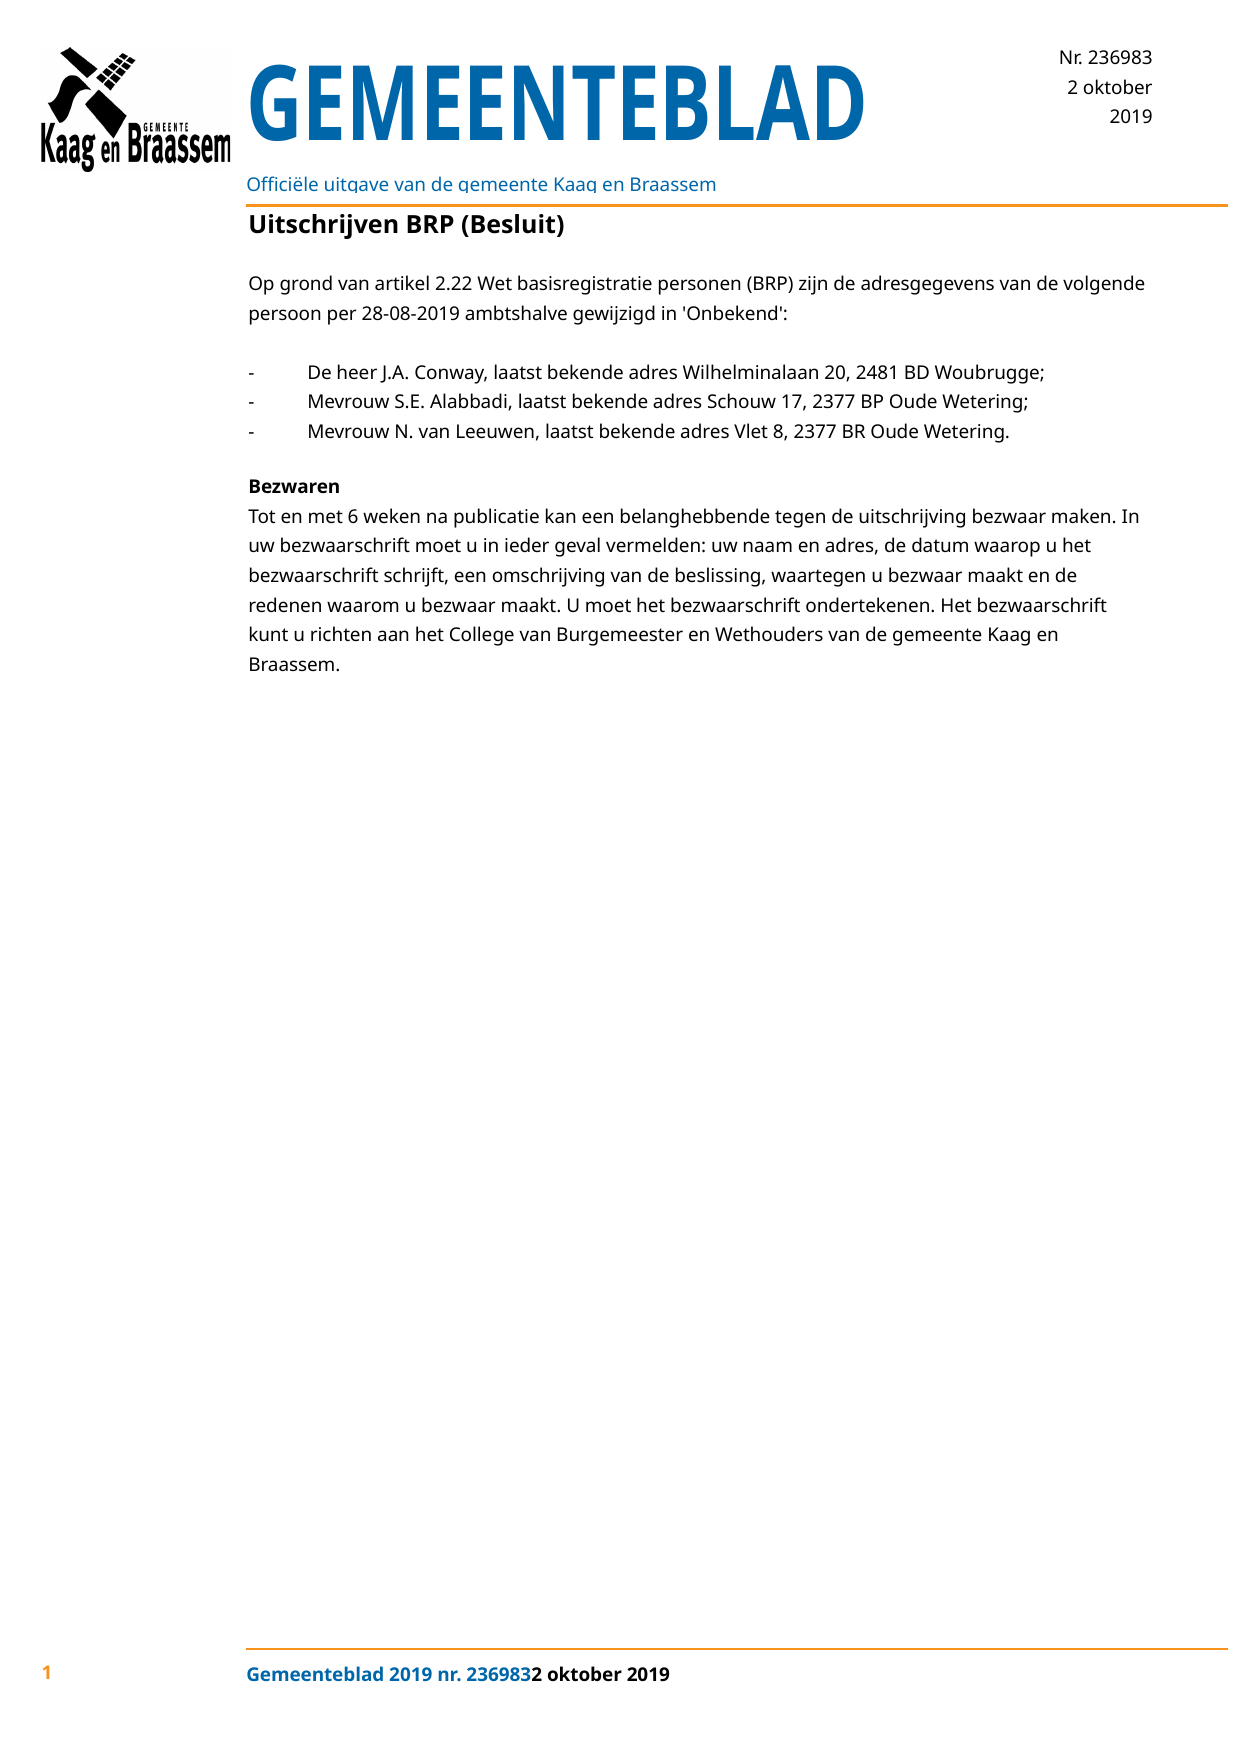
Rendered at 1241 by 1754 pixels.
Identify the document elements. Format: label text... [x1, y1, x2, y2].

list De heer J.A. Conway, laatst bekende adres Wilhelminalaan 20, 2481 BD Woubrugge; [248, 359, 1152, 385]
picture [41, 47, 231, 172]
list Mevrouw S.E. Alabbadi, laatst bekende adres Schouw 17, 2377 BP Oude Wetering; [248, 389, 1152, 414]
text Op grond van artikel 2.22 Wet basisregistratie personen (BRP) zijn de adresgegevens van de volgende persoon per 28-08-2019 ambtshalve gewijzigd in 'Onbekend': [248, 270, 1152, 326]
text Bezwaren [248, 473, 1152, 499]
list Mevrouw N. van Leeuwen, laatst bekende adres Vlet 8, 2377 BR Oude Wetering. [248, 418, 1152, 444]
text Tot en met 6 weken na publicatie kan een belanghebbende tegen de uitschrijving bezwaar maken. In uw bezwaarschrift moet u in ieder geval vermelden: uw naam en adres, de datum waarop u het bezwaarschrift schrijft, een omschrijving van de beslissing, waartegen u bezwaar maakt en de redenen waarom u bezwaar maakt. U moet het bezwaarschrift ondertekenen. Het bezwaarschrift kunt u richten aan het College van Burgemeester en Wethouders van de gemeente Kaag en Braassem. [248, 503, 1152, 677]
text Uitschrijven BRP (Besluit) [248, 207, 1152, 241]
